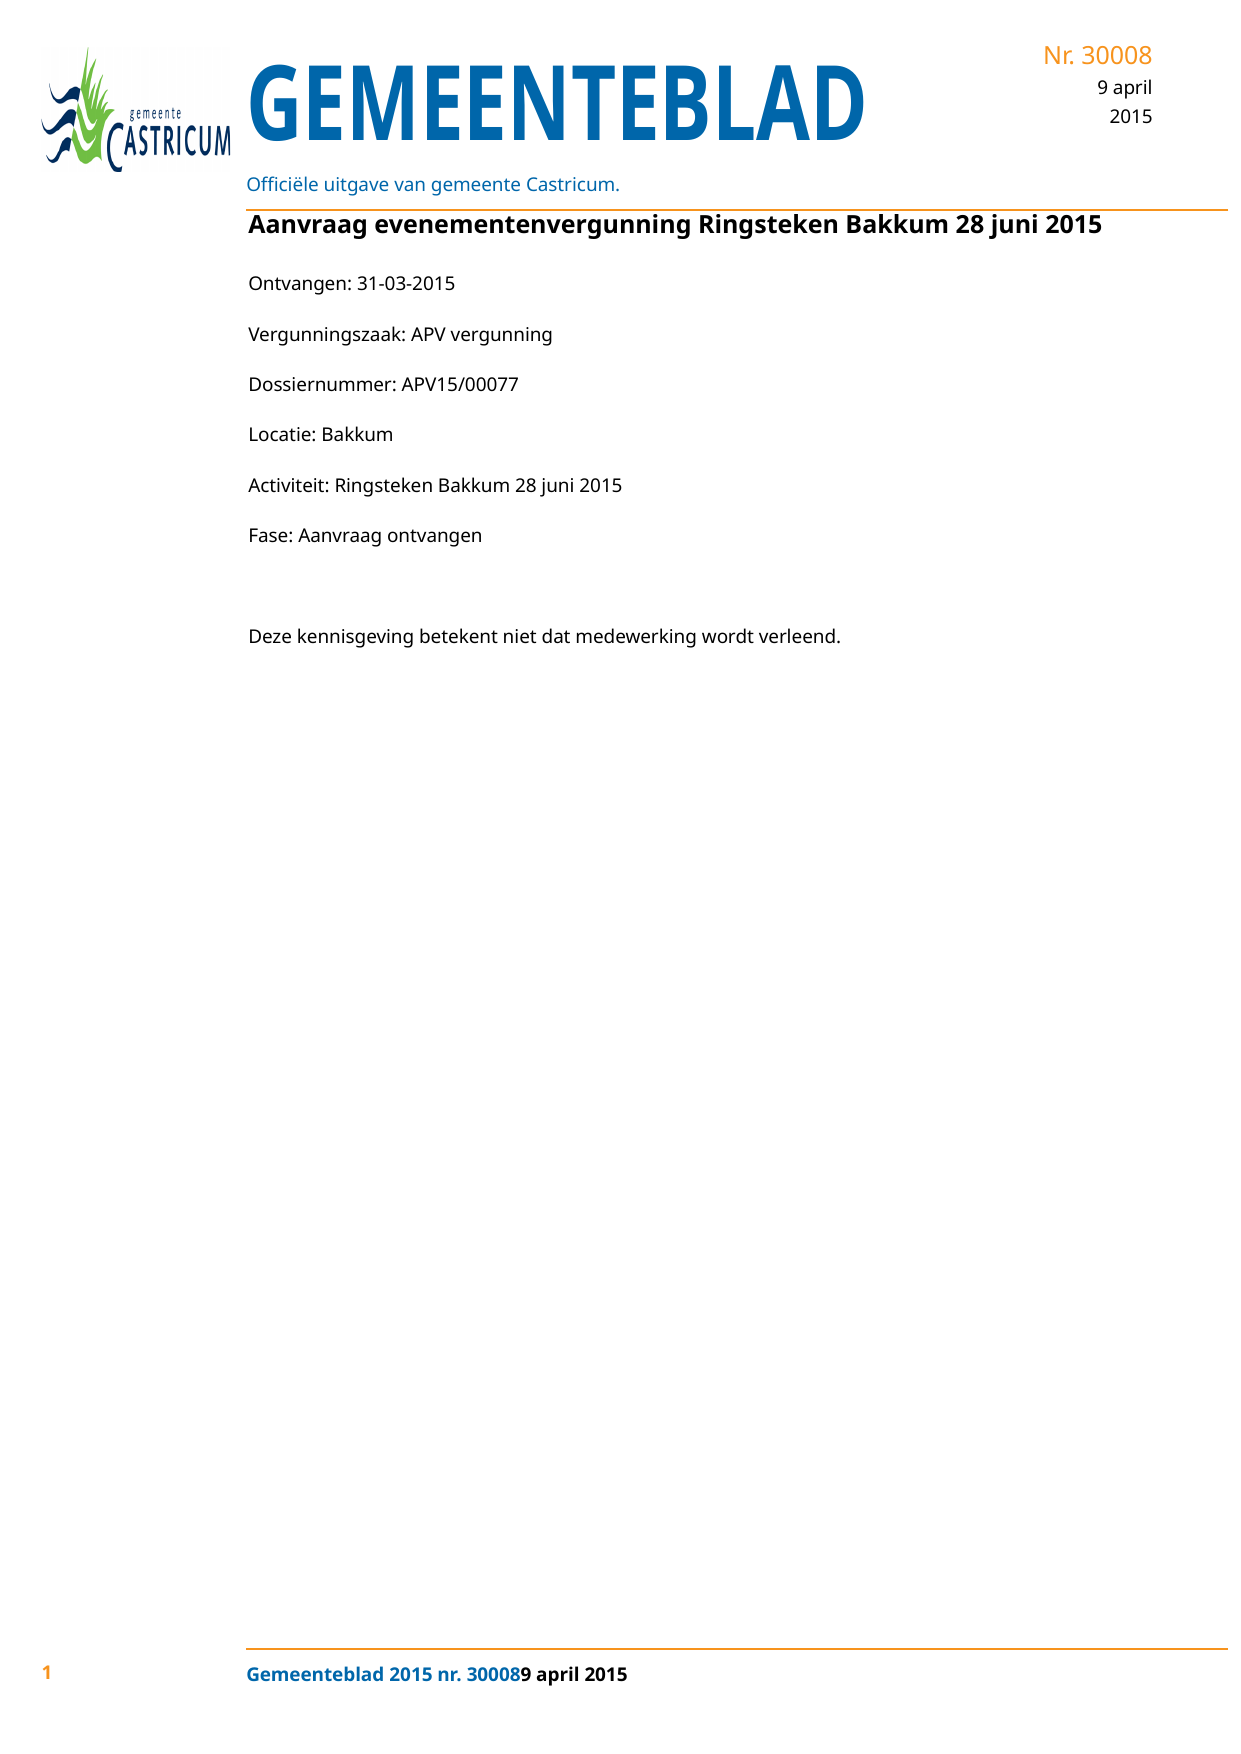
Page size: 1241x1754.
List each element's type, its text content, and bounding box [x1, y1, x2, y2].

text Deze kennisgeving betekent niet dat medewerking wordt verleend. [248, 623, 1152, 649]
text Aanvraag evenementenvergunning Ringsteken Bakkum 28 juni 2015 [248, 211, 1152, 241]
text Fase: Aanvraag ontvangen [248, 522, 1152, 548]
text Activiteit: Ringsteken Bakkum 28 juni 2015 [248, 472, 1152, 498]
text Ontvangen: 31-03-2015 [248, 270, 1152, 296]
text Dossiernummer: APV15/00077 [248, 371, 1152, 397]
picture [41, 47, 231, 172]
text Locatie: Bakkum [248, 422, 1152, 447]
text Vergunningszaak: APV vergunning [248, 321, 1152, 346]
